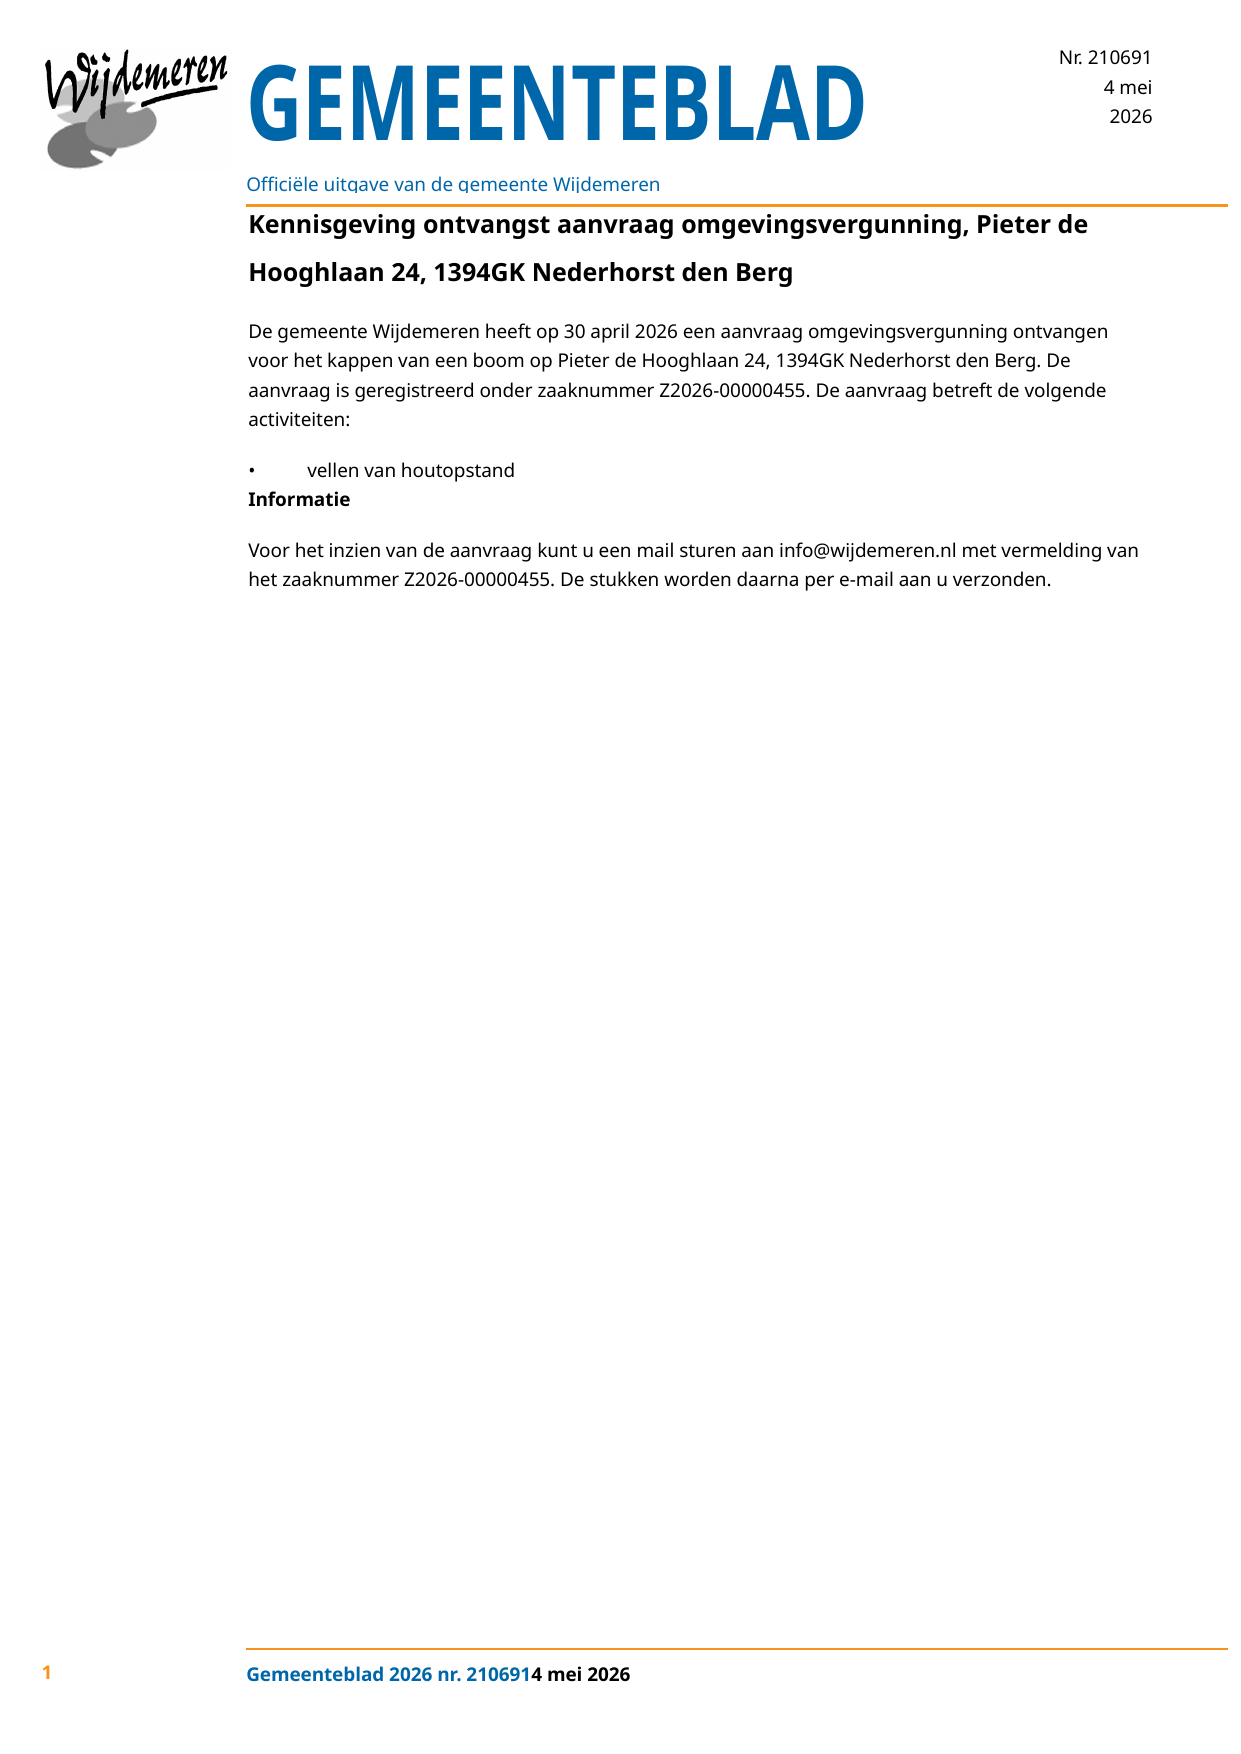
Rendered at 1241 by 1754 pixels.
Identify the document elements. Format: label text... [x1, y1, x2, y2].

list vellen van houtopstand [248, 457, 1152, 483]
text Voor het inzien van de aanvraag kunt u een mail sturen aan info@wijdemeren.nl met vermelding van het zaaknummer Z2026-00000455. De stukken worden daarna per e-mail aan u verzonden. [248, 537, 1152, 592]
text Informatie [248, 487, 1152, 512]
text Kennisgeving ontvangst aanvraag omgevingsvergunning, Pieter de Hooghlaan 24, 1394GK Nederhorst den Berg [248, 207, 1152, 288]
picture [41, 47, 231, 172]
text De gemeente Wijdemeren heeft op 30 april 2026 een aanvraag omgevingsvergunning ontvangen voor het kappen van een boom op Pieter de Hooghlaan 24, 1394GK Nederhorst den Berg. De aanvraag is geregistreerd onder zaaknummer Z2026-00000455. De aanvraag betreft de volgende activiteiten: [248, 318, 1152, 432]
